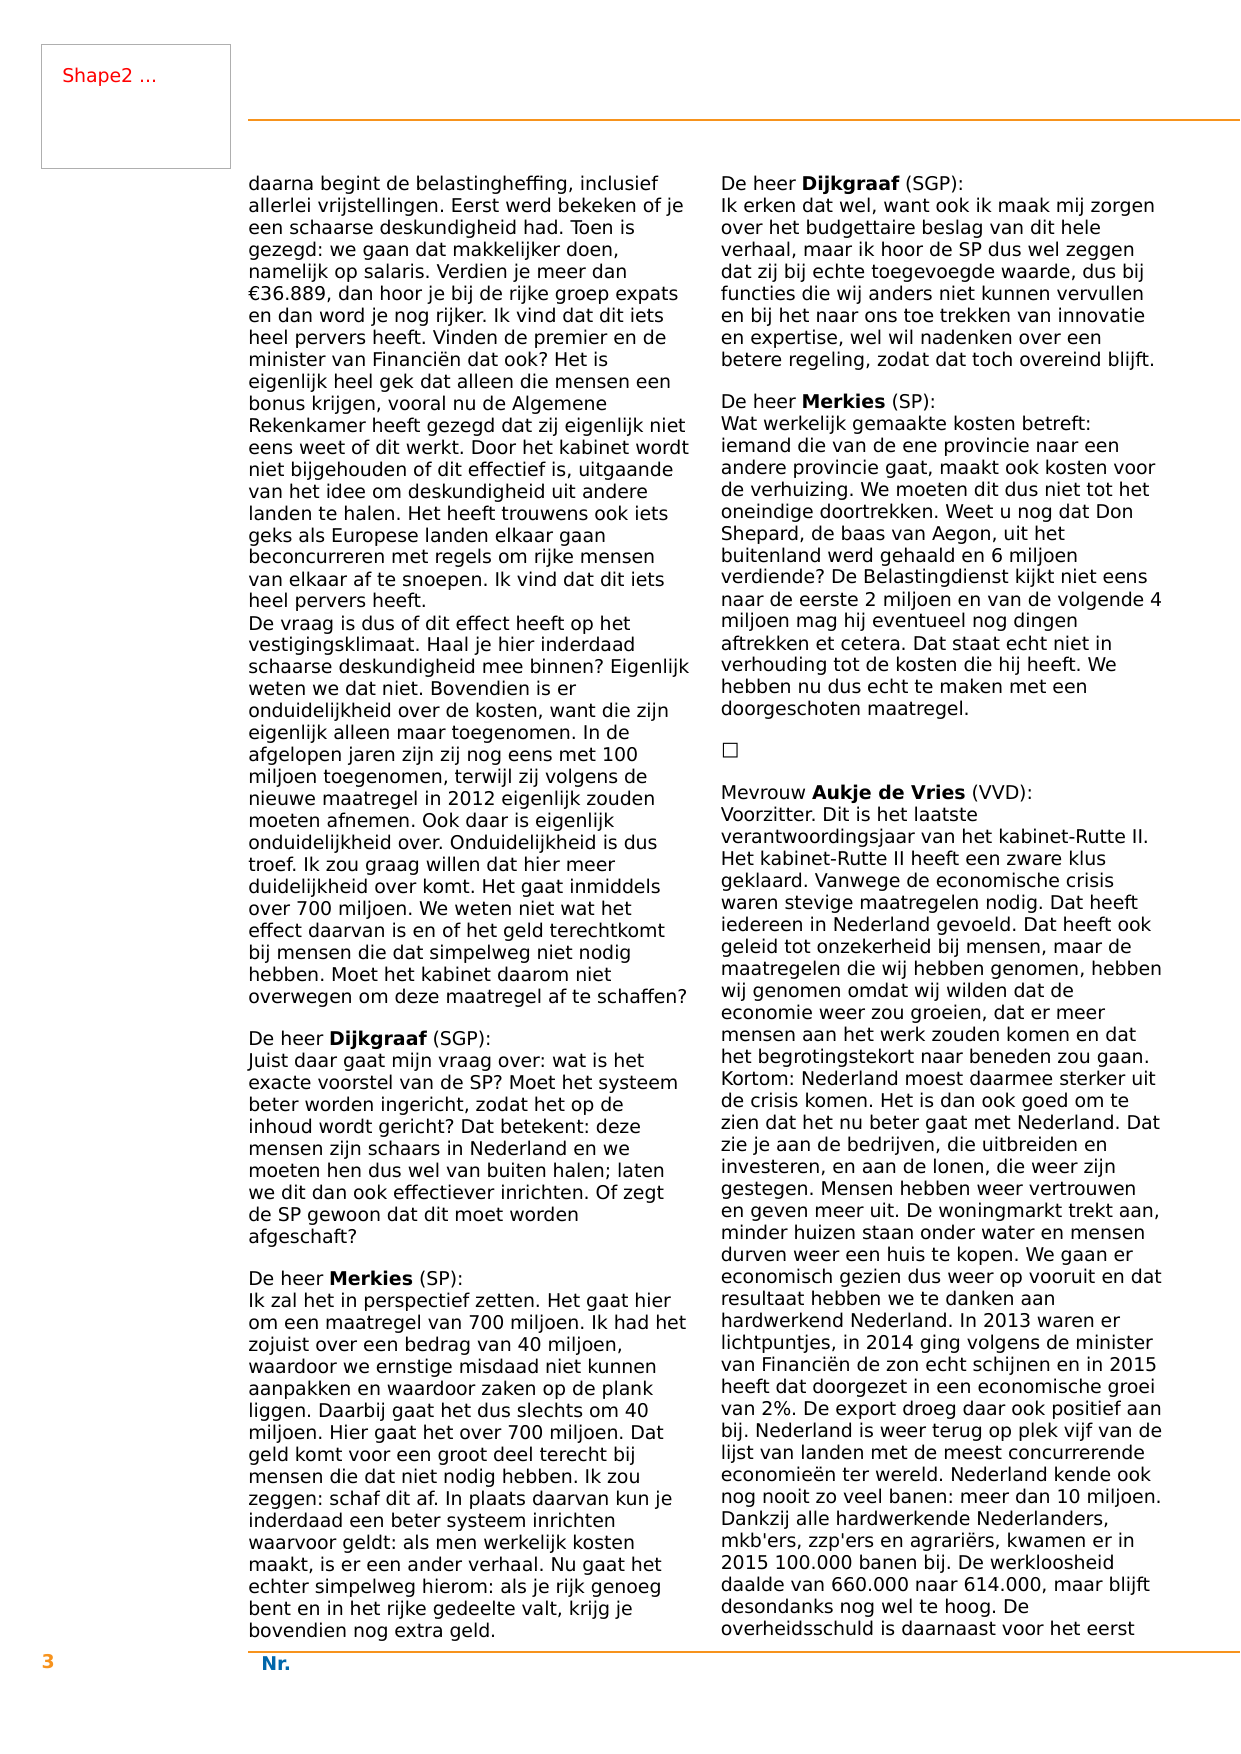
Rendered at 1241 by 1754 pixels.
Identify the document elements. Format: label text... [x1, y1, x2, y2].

text De heer Dijkgraaf (SGP): [721, 173, 1163, 195]
text Mevrouw Aukje de Vries (VVD): [721, 782, 1163, 804]
text De heer Merkies (SP): [721, 391, 1163, 413]
text Wat werkelijk gemaakte kosten betreft: iemand die van de ene provincie naar een andere provincie gaat, maakt ook kosten voor de verhuizing. We moeten dit dus niet tot het oneindige doortrekken. Weet u nog dat Don Shepard, de baas van Aegon, uit het buitenland werd gehaald en 6 miljoen verdiende? De Belastingdienst kijkt niet eens naar de eerste 2 miljoen en van de volgende 4 miljoen mag hij eventueel nog dingen aftrekken et cetera. Dat staat echt niet in verhouding tot de kosten die hij heeft. We hebben nu dus echt te maken met een doorgeschoten maatregel. [721, 413, 1163, 720]
text ⬜ [721, 740, 1163, 762]
text Voorzitter. Dit is het laatste verantwoordingsjaar van het kabinet-Rutte II. Het kabinet-Rutte II heeft een zware klus geklaard. Vanwege de economische crisis waren stevige maatregelen nodig. Dat heeft iedereen in Nederland gevoeld. Dat heeft ook geleid tot onzekerheid bij mensen, maar de maatregelen die wij hebben genomen, hebben wij genomen omdat wij wilden dat de economie weer zou groeien, dat er meer mensen aan het werk zouden komen en dat het begrotingstekort naar beneden zou gaan. Kortom: Nederland moest daarmee sterker uit de crisis komen. Het is dan ook goed om te zien dat het nu beter gaat met Nederland. Dat zie je aan de bedrijven, die uitbreiden en investeren, en aan de lonen, die weer zijn gestegen. Mensen hebben weer vertrouwen en geven meer uit. De woningmarkt trekt aan, minder huizen staan onder water en mensen durven weer een huis te kopen. We gaan er economisch gezien dus weer op vooruit en dat resultaat hebben we te danken aan hardwerkend Nederland. In 2013 waren er lichtpuntjes, in 2014 ging volgens de minister van Financiën de zon echt schijnen en in 2015 heeft dat doorgezet in een economische groei van 2%. De export droeg daar ook positief aan bij. Nederland is weer terug op plek vijf van de lijst van landen met de meest concurrerende economieën ter wereld. Nederland kende ook nog nooit zo veel banen: meer dan 10 miljoen. Dankzij alle hardwerkende Nederlanders, mkb'ers, zzp'ers en agrariërs, kwamen er in 2015 100.000 banen bij. De werkloosheid daalde van 660.000 naar 614.000, maar blijft desondanks nog wel te hoog. De overheidsschuld is daarnaast voor het eerst [721, 804, 1163, 1639]
text Juist daar gaat mijn vraag over: wat is het exacte voorstel van de SP? Moet het systeem beter worden ingericht, zodat het op de inhoud wordt gericht? Dat betekent: deze mensen zijn schaars in Nederland en we moeten hen dus wel van buiten halen; laten we dit dan ook effectiever inrichten. Of zegt de SP gewoon dat dit moet worden afgeschaft? [248, 1050, 691, 1248]
text Ik zal het in perspectief zetten. Het gaat hier om een maatregel van 700 miljoen. Ik had het zojuist over een bedrag van 40 miljoen, waardoor we ernstige misdaad niet kunnen aanpakken en waardoor zaken op de plank liggen. Daarbij gaat het dus slechts om 40 miljoen. Hier gaat het over 700 miljoen. Dat geld komt voor een groot deel terecht bij mensen die dat niet nodig hebben. Ik zou zeggen: schaf dit af. In plaats daarvan kun je inderdaad een beter systeem inrichten waarvoor geldt: als men werkelijk kosten maakt, is er een ander verhaal. Nu gaat het echter simpelweg hierom: als je rijk genoeg bent en in het rijke gedeelte valt, krijg je bovendien nog extra geld. [248, 1290, 691, 1641]
text Ik erken dat wel, want ook ik maak mij zorgen over het budgettaire beslag van dit hele verhaal, maar ik hoor de SP dus wel zeggen dat zij bij echte toegevoegde waarde, dus bij functies die wij anders niet kunnen vervullen en bij het naar ons toe trekken van innovatie en expertise, wel wil nadenken over een betere regeling, zodat dat toch overeind blijft. [721, 195, 1163, 371]
text De heer Merkies (SP): [248, 1268, 691, 1290]
text De heer Dijkgraaf (SGP): [248, 1028, 691, 1050]
text De vraag is dus of dit effect heeft op het vestigingsklimaat. Haal je hier inderdaad schaarse deskundigheid mee binnen? Eigenlijk weten we dat niet. Bovendien is er onduidelijkheid over de kosten, want die zijn eigenlijk alleen maar toegenomen. In de afgelopen jaren zijn zij nog eens met 100 miljoen toegenomen, terwijl zij volgens de nieuwe maatregel in 2012 eigenlijk zouden moeten afnemen. Ook daar is eigenlijk onduidelijkheid over. Onduidelijkheid is dus troef. Ik zou graag willen dat hier meer duidelijkheid over komt. Het gaat inmiddels over 700 miljoen. We weten niet wat het effect daarvan is en of het geld terechtkomt bij mensen die dat simpelweg niet nodig hebben. Moet het kabinet daarom niet overwegen om deze maatregel af te schaffen? [248, 612, 691, 1008]
text daarna begint de belastingheffing, inclusief allerlei vrijstellingen. Eerst werd bekeken of je een schaarse deskundigheid had. Toen is gezegd: we gaan dat makkelijker doen, namelijk op salaris. Verdien je meer dan €36.889, dan hoor je bij de rijke groep expats en dan word je nog rijker. Ik vind dat dit iets heel pervers heeft. Vinden de premier en de minister van Financiën dat ook? Het is eigenlijk heel gek dat alleen die mensen een bonus krijgen, vooral nu de Algemene Rekenkamer heeft gezegd dat zij eigenlijk niet eens weet of dit werkt. Door het kabinet wordt niet bijgehouden of dit effectief is, uitgaande van het idee om deskundigheid uit andere landen te halen. Het heeft trouwens ook iets geks als Europese landen elkaar gaan beconcurreren met regels om rijke mensen van elkaar af te snoepen. Ik vind dat dit iets heel pervers heeft. [248, 173, 691, 612]
